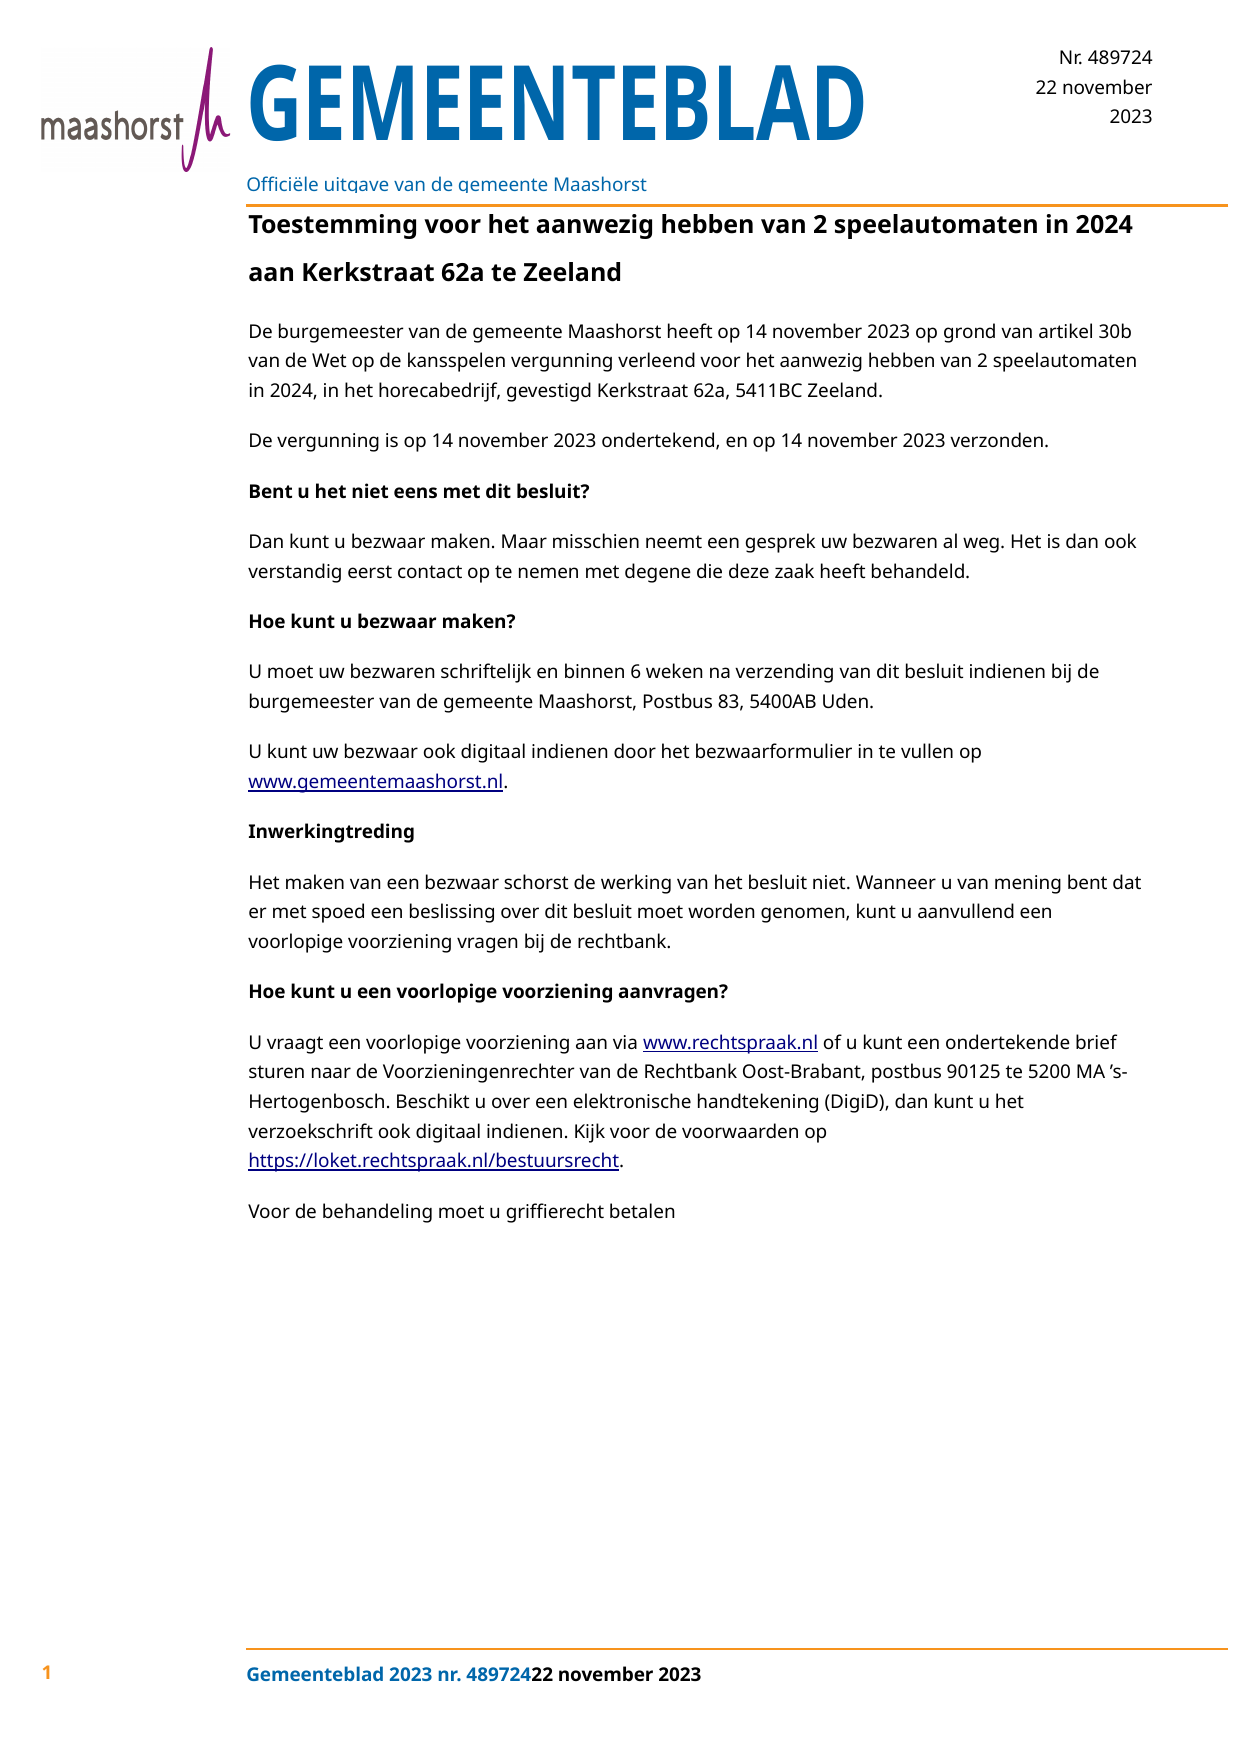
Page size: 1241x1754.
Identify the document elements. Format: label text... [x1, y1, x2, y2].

text Hoe kunt u een voorlopige voorziening aanvragen? [248, 979, 1152, 1004]
picture [41, 47, 231, 172]
text De burgemeester van de gemeente Maashorst heeft op 14 november 2023 op grond van artikel 30b van de Wet op de kansspelen vergunning verleend voor het aanwezig hebben van 2 speelautomaten in 2024, in het horecabedrijf, gevestigd Kerkstraat 62a, 5411BC Zeeland. [248, 318, 1152, 403]
text Voor de behandeling moet u griffierecht betalen [248, 1198, 1152, 1224]
text U kunt uw bezwaar ook digitaal indienen door het bezwaarformulier in te vullen op www.gemeentemaashorst.nl. [248, 739, 1152, 794]
text Inwerkingtreding [248, 819, 1152, 844]
text U vraagt een voorlopige voorziening aan via www.rechtspraak.nl of u kunt een ondertekende brief sturen naar de Voorzieningenrechter van de Rechtbank Oost-Brabant, postbus 90125 te 5200 MA ’s-Hertogenbosch. Beschikt u over een elektronische handtekening (DigiD), dan kunt u het verzoekschrift ook digitaal indienen. Kijk voor de voorwaarden op https://loket.rechtspraak.nl/bestuursrecht. [248, 1029, 1152, 1173]
text Het maken van een bezwaar schorst de werking van het besluit niet. Wanneer u van mening bent dat er met spoed een beslissing over dit besluit moet worden genomen, kunt u aanvullend een voorlopige voorziening vragen bij de rechtbank. [248, 869, 1152, 954]
text U moet uw bezwaren schriftelijk en binnen 6 weken na verzending van dit besluit indienen bij de burgemeester van de gemeente Maashorst, Postbus 83, 5400AB Uden. [248, 659, 1152, 714]
text Bent u het niet eens met dit besluit? [248, 478, 1152, 504]
text Toestemming voor het aanwezig hebben van 2 speelautomaten in 2024 aan Kerkstraat 62a te Zeeland [248, 207, 1152, 288]
text Hoe kunt u bezwaar maken? [248, 608, 1152, 634]
text De vergunning is op 14 november 2023 ondertekend, en op 14 november 2023 verzonden. [248, 427, 1152, 453]
text Dan kunt u bezwaar maken. Maar misschien neemt een gesprek uw bezwaren al weg. Het is dan ook verstandig eerst contact op te nemen met degene die deze zaak heeft behandeld. [248, 528, 1152, 584]
